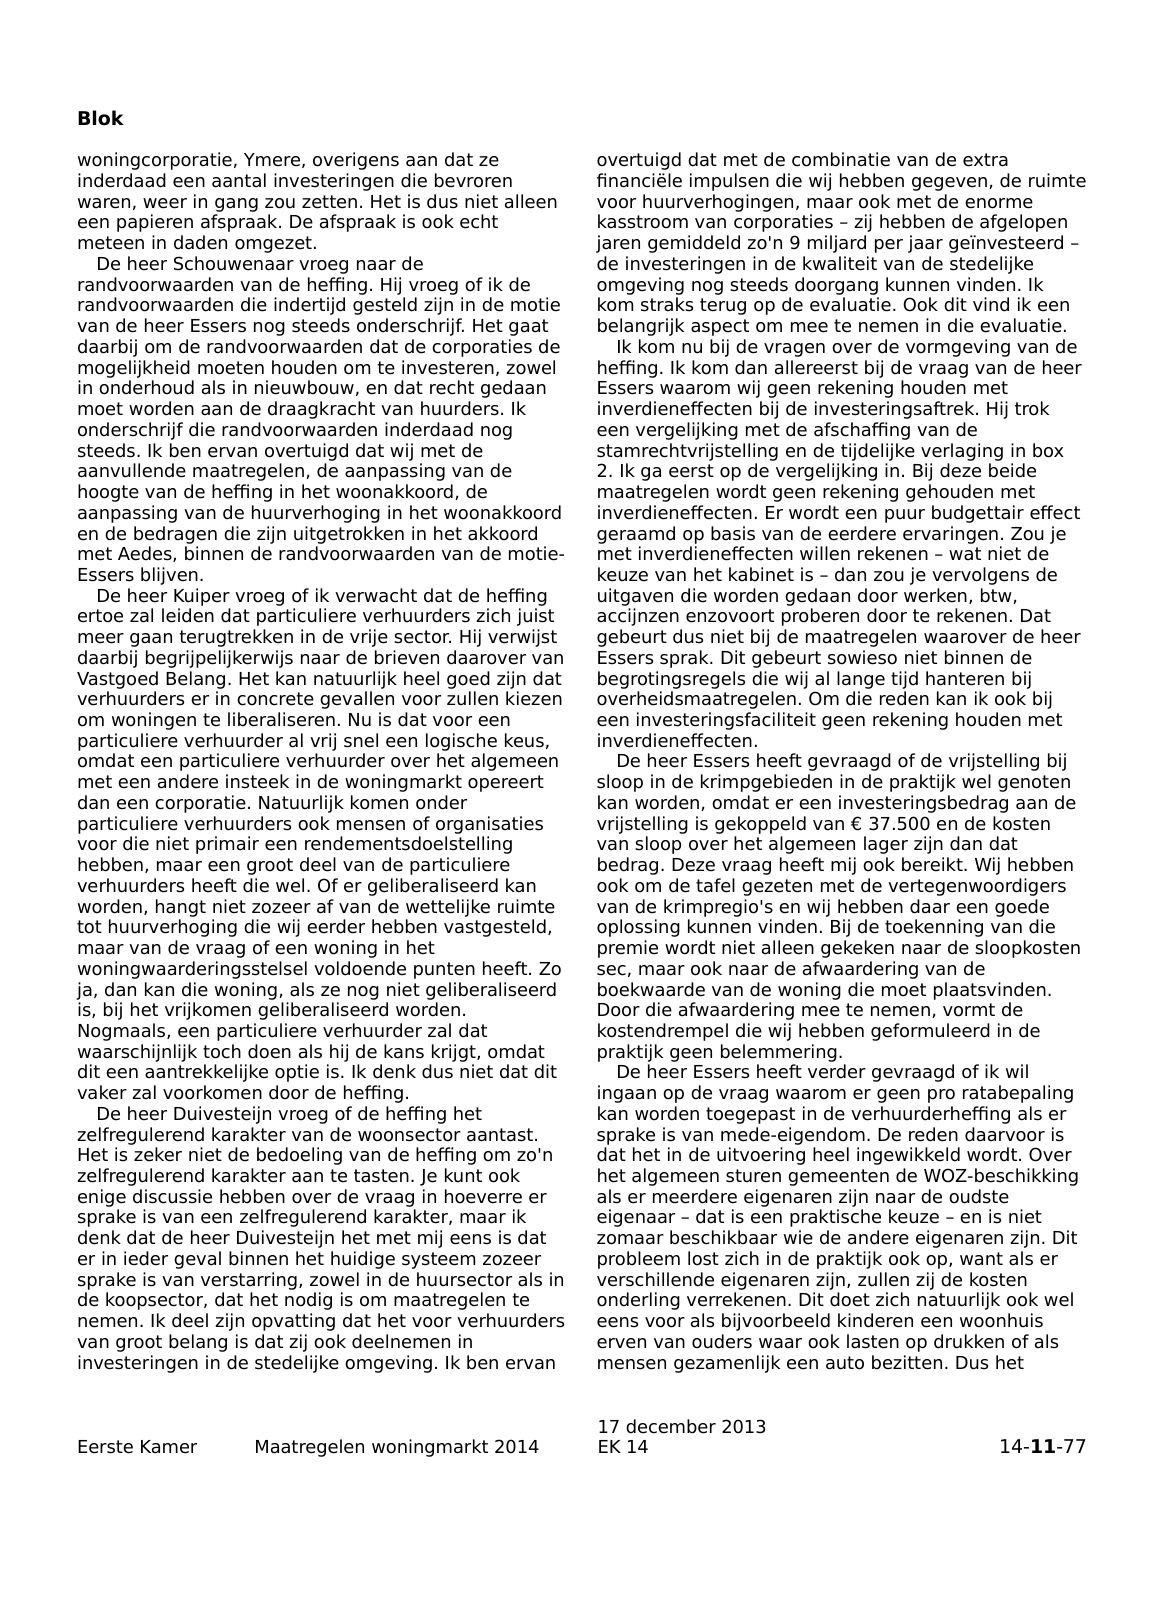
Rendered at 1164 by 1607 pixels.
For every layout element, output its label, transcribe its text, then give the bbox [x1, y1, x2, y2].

text De heer Duivesteijn vroeg of de heffing het zelfregulerend karakter van de woonsector aantast. Het is zeker niet de bedoeling van de heffing om zo'n zelfregulerend karakter aan te tasten. Je kunt ook enige discussie hebben over de vraag in hoeverre er sprake is van een zelfregulerend karakter, maar ik denk dat de heer Duivesteijn het met mij eens is dat er in ieder geval binnen het huidige systeem zozeer sprake is van verstarring, zowel in de huursector als in de koopsector, dat het nodig is om maatregelen te nemen. Ik deel zijn opvatting dat het voor verhuurders van groot belang is dat zij ook deelnemen in investeringen in de stedelijke omgeving. Ik ben ervan [77, 1104, 567, 1373]
text overtuigd dat met de combinatie van de extra financiële impulsen die wij hebben gegeven, de ruimte voor huurverhogingen, maar ook met de enorme kasstroom van corporaties – zij hebben de afgelopen jaren gemiddeld zo'n 9 miljard per jaar geïnvesteerd – de investeringen in de kwaliteit van de stedelijke omgeving nog steeds doorgang kunnen vinden. Ik kom straks terug op de evaluatie. Ook dit vind ik een belangrijk aspect om mee te nemen in die evaluatie. [596, 150, 1087, 337]
text De heer Schouwenaar vroeg naar de randvoorwaarden van de heffing. Hij vroeg of ik de randvoorwaarden die indertijd gesteld zijn in de motie van de heer Essers nog steeds onderschrijf. Het gaat daarbij om de randvoorwaarden dat de corporaties de mogelijkheid moeten houden om te investeren, zowel in onderhoud als in nieuwbouw, en dat recht gedaan moet worden aan de draagkracht van huurders. Ik onderschrijf die randvoorwaarden inderdaad nog steeds. Ik ben ervan overtuigd dat wij met de aanvullende maatregelen, de aanpassing van de hoogte van de heffing in het woonakkoord, de aanpassing van de huurverhoging in het woonakkoord en de bedragen die zijn uitgetrokken in het akkoord met Aedes, binnen de randvoorwaarden van de motie-Essers blijven. [77, 254, 567, 586]
text De heer Essers heeft gevraagd of de vrijstelling bij sloop in de krimpgebieden in de praktijk wel genoten kan worden, omdat er een investeringsbedrag aan de vrijstelling is gekoppeld van € 37.500 en de kosten van sloop over het algemeen lager zijn dan dat bedrag. Deze vraag heeft mij ook bereikt. Wij hebben ook om de tafel gezeten met de vertegenwoordigers van de krimpregio's en wij hebben daar een goede oplossing kunnen vinden. Bij de toekenning van die premie wordt niet alleen gekeken naar de sloopkosten sec, maar ook naar de afwaardering van de boekwaarde van de woning die moet plaatsvinden. Door die afwaardering mee te nemen, vormt de kostendrempel die wij hebben geformuleerd in de praktijk geen belemmering. [596, 751, 1087, 1062]
text De heer Essers heeft verder gevraagd of ik wil ingaan op de vraag waarom er geen pro ratabepaling kan worden toegepast in de verhuurderheffing als er sprake is van mede-eigendom. De reden daarvoor is dat het in de uitvoering heel ingewikkeld wordt. Over het algemeen sturen gemeenten de WOZ-beschikking als er meerdere eigenaren zijn naar de oudste eigenaar – dat is een praktische keuze – en is niet zomaar beschikbaar wie de andere eigenaren zijn. Dit probleem lost zich in de praktijk ook op, want als er verschillende eigenaren zijn, zullen zij de kosten onderling verrekenen. Dit doet zich natuurlijk ook wel eens voor als bijvoorbeeld kinderen een woonhuis erven van ouders waar ook lasten op drukken of als mensen gezamenlijk een auto bezitten. Dus het [596, 1062, 1087, 1373]
text Ik kom nu bij de vragen over de vormgeving van de heffing. Ik kom dan allereerst bij de vraag van de heer Essers waarom wij geen rekening houden met inverdieneffecten bij de investeringsaftrek. Hij trok een vergelijking met de afschaffing van de stamrechtvrijstelling en de tijdelijke verlaging in box 2. Ik ga eerst op de vergelijking in. Bij deze beide maatregelen wordt geen rekening gehouden met inverdieneffecten. Er wordt een puur budgettair effect geraamd op basis van de eerdere ervaringen. Zou je met inverdieneffecten willen rekenen – wat niet de keuze van het kabinet is – dan zou je vervolgens de uitgaven die worden gedaan door werken, btw, accijnzen enzovoort proberen door te rekenen. Dat gebeurt dus niet bij de maatregelen waarover de heer Essers sprak. Dit gebeurt sowieso niet binnen de begrotingsregels die wij al lange tijd hanteren bij overheidsmaatregelen. Om die reden kan ik ook bij een investeringsfaciliteit geen rekening houden met inverdieneffecten. [596, 337, 1087, 751]
text woningcorporatie, Ymere, overigens aan dat ze inderdaad een aantal investeringen die bevroren waren, weer in gang zou zetten. Het is dus niet alleen een papieren afspraak. De afspraak is ook echt meteen in daden omgezet. [77, 150, 567, 254]
text De heer Kuiper vroeg of ik verwacht dat de heffing ertoe zal leiden dat particuliere verhuurders zich juist meer gaan terugtrekken in de vrije sector. Hij verwijst daarbij begrijpelijkerwijs naar de brieven daarover van Vastgoed Belang. Het kan natuurlijk heel goed zijn dat verhuurders er in concrete gevallen voor zullen kiezen om woningen te liberaliseren. Nu is dat voor een particuliere verhuurder al vrij snel een logische keus, omdat een particuliere verhuurder over het algemeen met een andere insteek in de woningmarkt opereert dan een corporatie. Natuurlijk komen onder particuliere verhuurders ook mensen of organisaties voor die niet primair een rendementsdoelstelling hebben, maar een groot deel van de particuliere verhuurders heeft die wel. Of er geliberaliseerd kan worden, hangt niet zozeer af van de wettelijke ruimte tot huurverhoging die wij eerder hebben vastgesteld, maar van de vraag of een woning in het woningwaarderingsstelsel voldoende punten heeft. Zo ja, dan kan die woning, als ze nog niet geliberaliseerd is, bij het vrijkomen geliberaliseerd worden. Nogmaals, een particuliere verhuurder zal dat waarschijnlijk toch doen als hij de kans krijgt, omdat dit een aantrekkelijke optie is. Ik denk dus niet dat dit vaker zal voorkomen door de heffing. [77, 586, 567, 1104]
